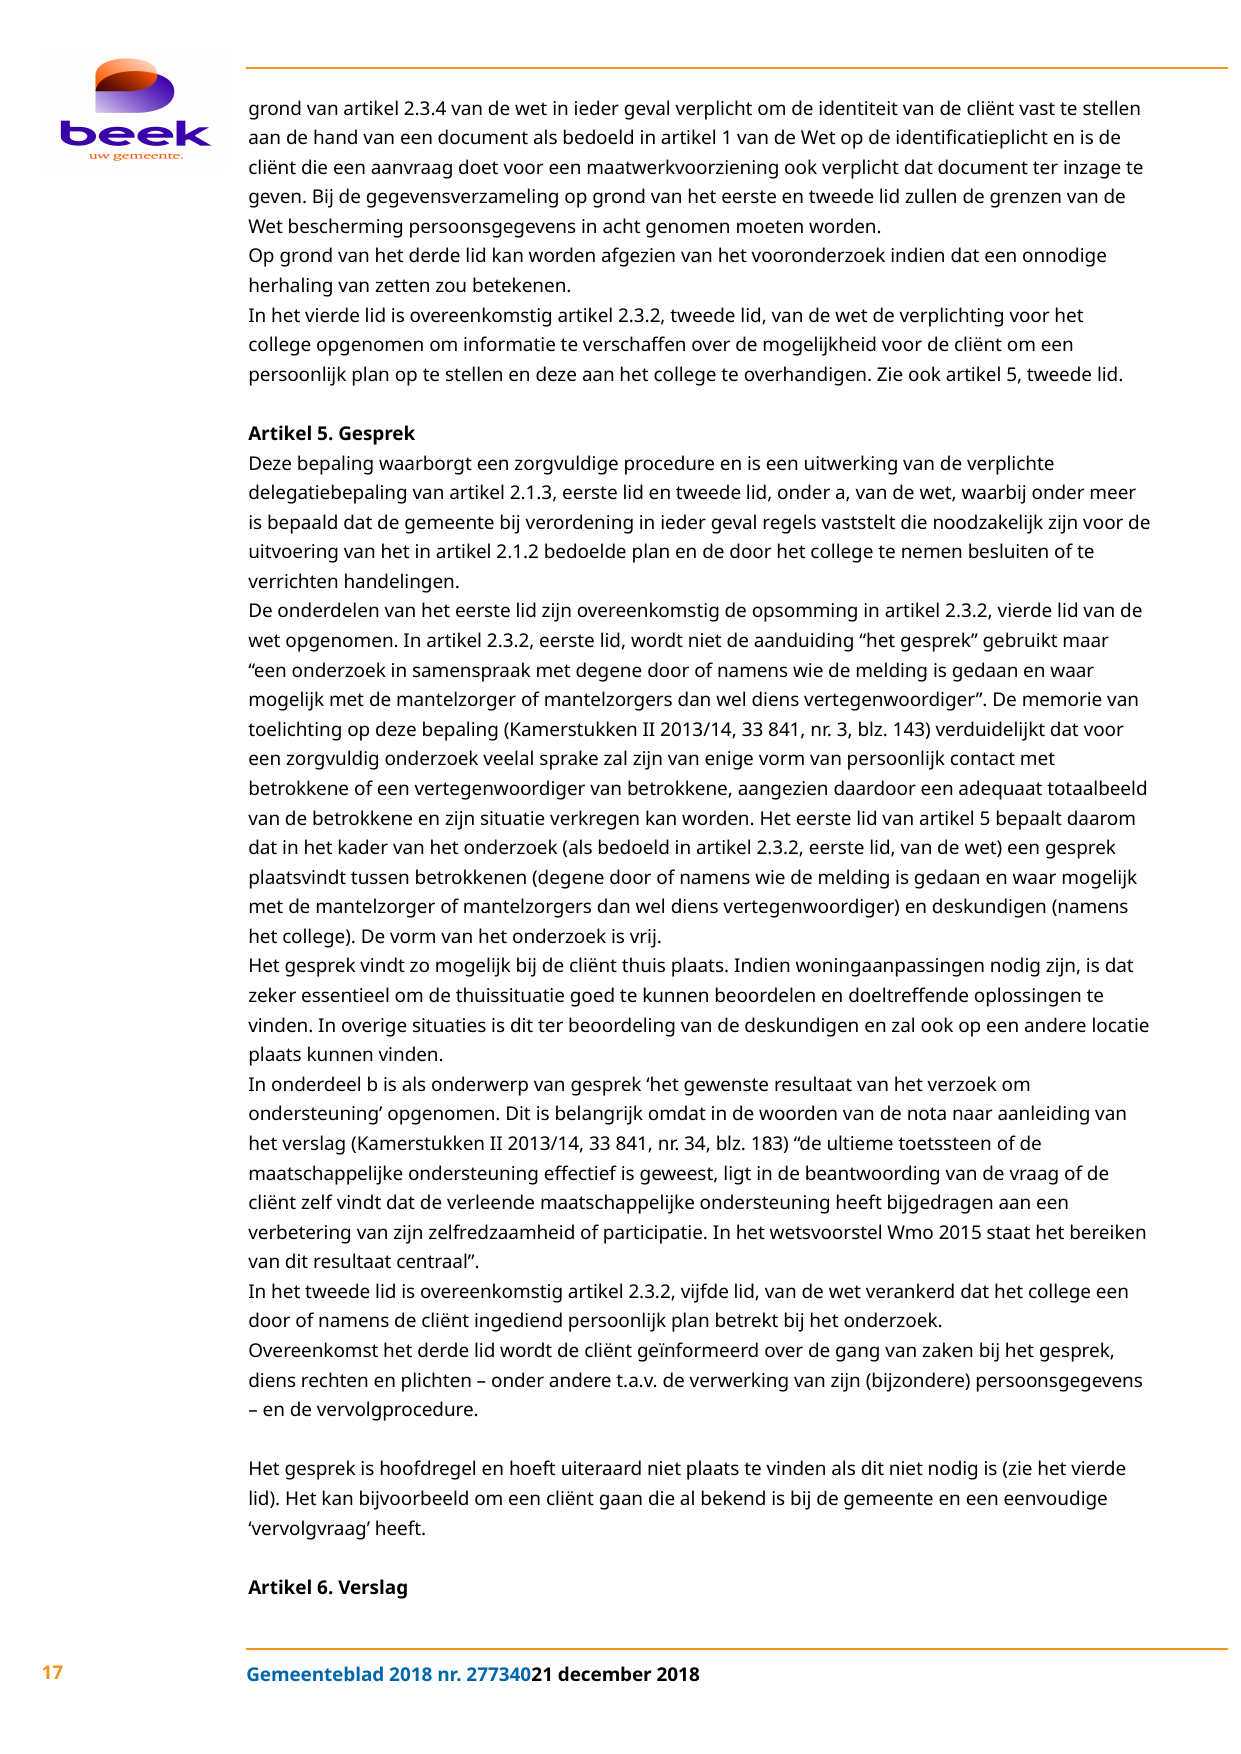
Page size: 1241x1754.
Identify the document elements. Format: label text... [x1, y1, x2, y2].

text Artikel 6. Verslag [248, 1574, 1152, 1600]
text In het tweede lid is overeenkomstig artikel 2.3.2, vijfde lid, van de wet verankerd dat het college een door of namens de cliënt ingediend persoonlijk plan betrekt bij het onderzoek. [248, 1278, 1152, 1333]
text Het gesprek vindt zo mogelijk bij de cliënt thuis plaats. Indien woningaanpassingen nodig zijn, is dat zeker essentieel om de thuissituatie goed te kunnen beoordelen en doeltreffende oplossingen te vinden. In overige situaties is dit ter beoordeling van de deskundigen en zal ook op een andere locatie plaats kunnen vinden. [248, 953, 1152, 1067]
text Artikel 5. Gesprek [248, 420, 1152, 446]
text grond van artikel 2.3.4 van de wet in ieder geval verplicht om de identiteit van de cliënt vast te stellen aan de hand van een document als bedoeld in artikel 1 van de Wet op de identificatieplicht en is de cliënt die een aanvraag doet voor een maatwerkvoorziening ook verplicht dat document ter inzage te geven. Bij de gegevensverzameling op grond van het eerste en tweede lid zullen de grenzen van de Wet bescherming persoonsgegevens in acht genomen moeten worden. [248, 95, 1152, 239]
text Het gesprek is hoofdregel en hoeft uiteraard niet plaats te vinden als dit niet nodig is (zie het vierde lid). Het kan bijvoorbeeld om een cliënt gaan die al bekend is bij de gemeente en een eenvoudige ‘vervolgvraag’ heeft. [248, 1456, 1152, 1541]
text Op grond van het derde lid kan worden afgezien van het vooronderzoek indien dat een onnodige herhaling van zetten zou betekenen. [248, 243, 1152, 298]
text In onderdeel b is als onderwerp van gesprek ‘het gewenste resultaat van het verzoek om ondersteuning’ opgenomen. Dit is belangrijk omdat in de woorden van de nota naar aanleiding van het verslag (Kamerstukken II 2013/14, 33 841, nr. 34, blz. 183) “de ultieme toetssteen of de maatschappelijke ondersteuning effectief is geweest, ligt in de beantwoording van de vraag of de cliënt zelf vindt dat de verleende maatschappelijke ondersteuning heeft bijgedragen aan een verbetering van zijn zelfredzaamheid of participatie. In het wetsvoorstel Wmo 2015 staat het bereiken van dit resultaat centraal”. [248, 1071, 1152, 1274]
text De onderdelen van het eerste lid zijn overeenkomstig de opsomming in artikel 2.3.2, vierde lid van de wet opgenomen. In artikel 2.3.2, eerste lid, wordt niet de aanduiding “het gesprek” gebruikt maar “een onderzoek in samenspraak met degene door of namens wie de melding is gedaan en waar mogelijk met de mantelzorger of mantelzorgers dan wel diens vertegenwoordiger”. De memorie van toelichting op deze bepaling (Kamerstukken II 2013/14, 33 841, nr. 3, blz. 143) verduidelijkt dat voor een zorgvuldig onderzoek veelal sprake zal zijn van enige vorm van persoonlijk contact met betrokkene of een vertegenwoordiger van betrokkene, aangezien daardoor een adequaat totaalbeeld van de betrokkene en zijn situatie verkregen kan worden. Het eerste lid van artikel 5 bepaalt daarom dat in het kader van het onderzoek (als bedoeld in artikel 2.3.2, eerste lid, van de wet) een gesprek plaatsvindt tussen betrokkenen (degene door of namens wie de melding is gedaan en waar mogelijk met de mantelzorger of mantelzorgers dan wel diens vertegenwoordiger) en deskundigen (namens het college). De vorm van het onderzoek is vrij. [248, 598, 1152, 949]
text In het vierde lid is overeenkomstig artikel 2.3.2, tweede lid, van de wet de verplichting voor het college opgenomen om informatie te verschaffen over de mogelijkheid voor de cliënt om een persoonlijk plan op te stellen en deze aan het college te overhandigen. Zie ook artikel 5, tweede lid. [248, 302, 1152, 387]
picture [41, 47, 231, 172]
text Deze bepaling waarborgt een zorgvuldige procedure en is een uitwerking van de verplichte delegatiebepaling van artikel 2.1.3, eerste lid en tweede lid, onder a, van de wet, waarbij onder meer is bepaald dat de gemeente bij verordening in ieder geval regels vaststelt die noodzakelijk zijn voor de uitvoering van het in artikel 2.1.2 bedoelde plan en de door het college te nemen besluiten of te verrichten handelingen. [248, 450, 1152, 594]
text Overeenkomst het derde lid wordt de cliënt geïnformeerd over de gang van zaken bij het gesprek, diens rechten en plichten – onder andere t.a.v. de verwerking van zijn (bijzondere) persoonsgegevens – en de vervolgprocedure. [248, 1337, 1152, 1422]
